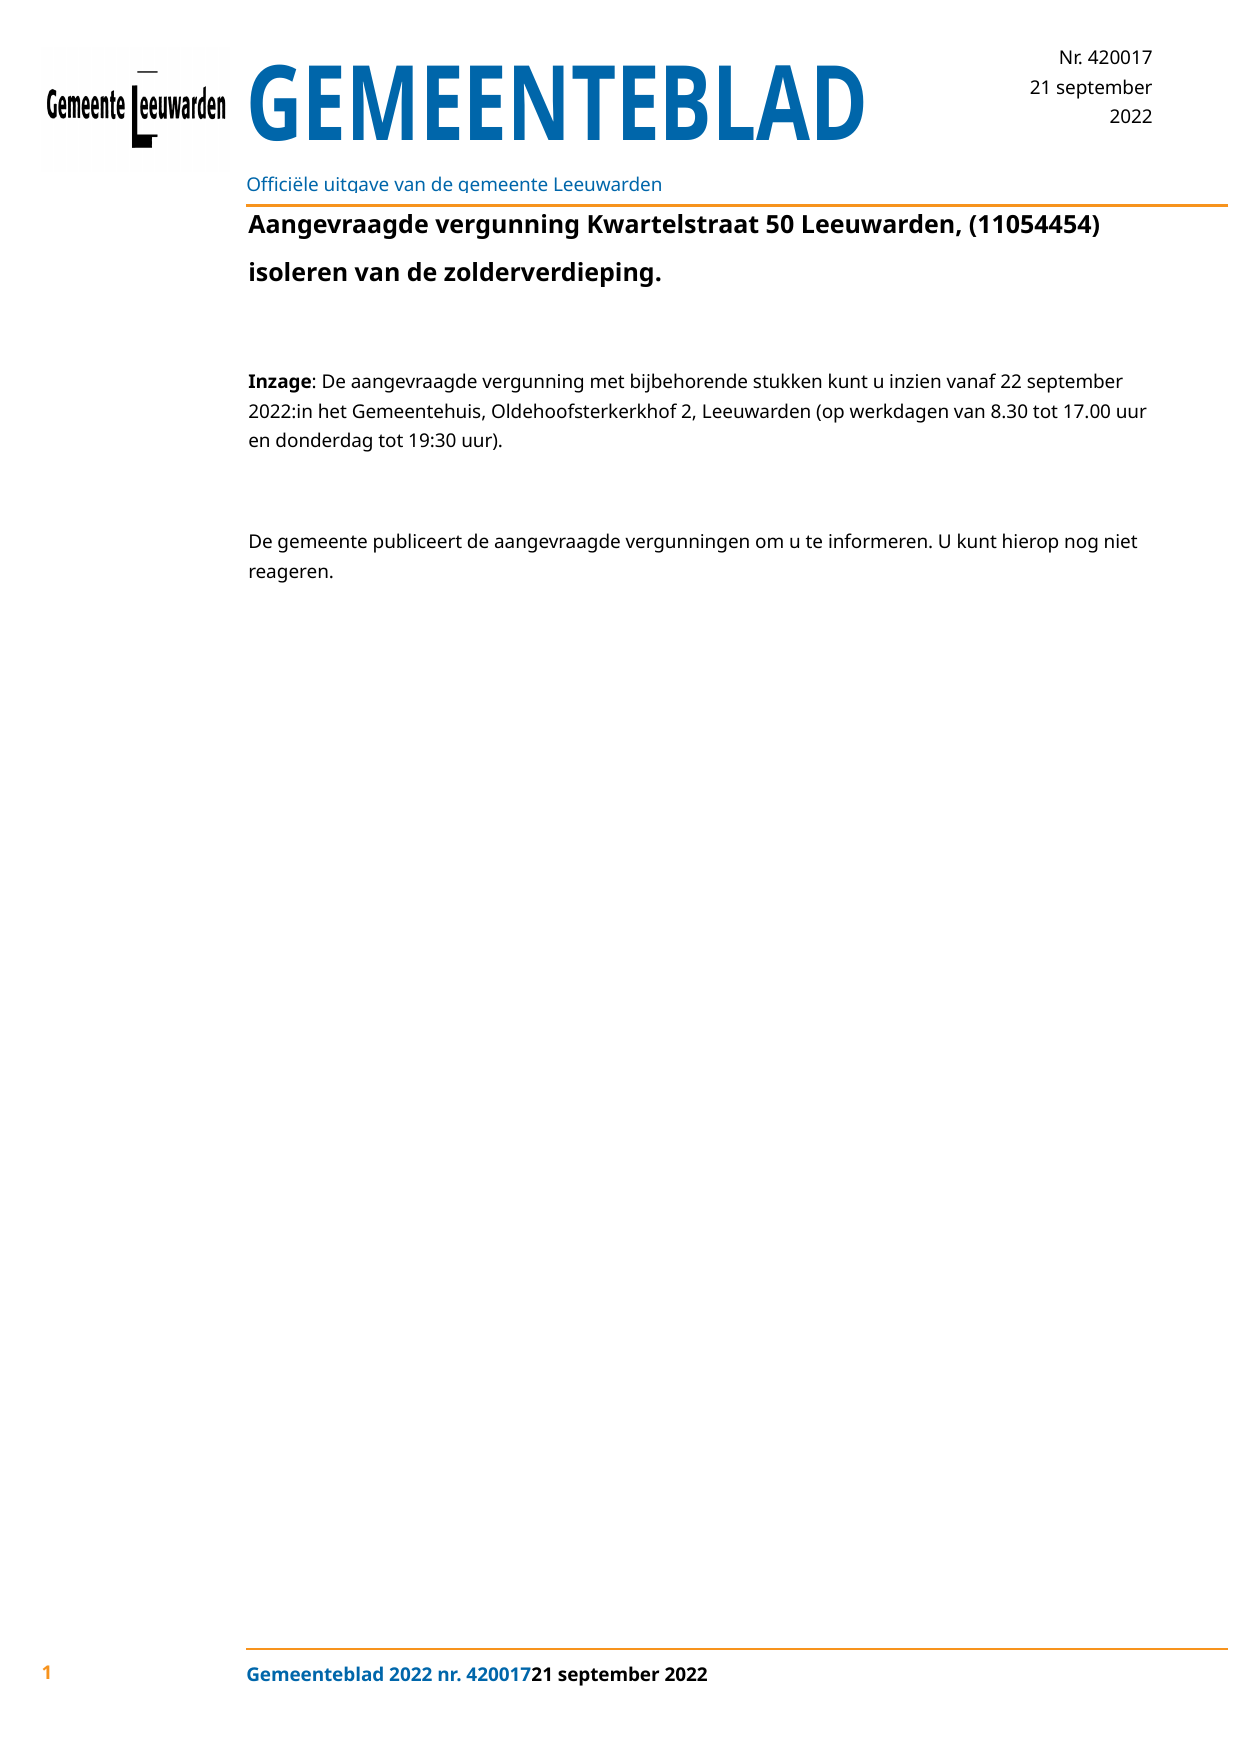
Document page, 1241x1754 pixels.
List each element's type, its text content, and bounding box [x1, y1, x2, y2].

text Inzage: De aangevraagde vergunning met bijbehorende stukken kunt u inzien vanaf 22 september 2022:in het Gemeentehuis, Oldehoofsterkerkhof 2, Leeuwarden (op werkdagen van 8.30 tot 17.00 uur en donderdag tot 19:30 uur). [248, 368, 1152, 453]
picture [41, 47, 231, 172]
text De gemeente publiceert de aangevraagde vergunningen om u te informeren. U kunt hierop nog niet reageren. [248, 528, 1152, 584]
text Aangevraagde vergunning Kwartelstraat 50 Leeuwarden, (11054454) isoleren van de zolderverdieping. [248, 207, 1152, 288]
